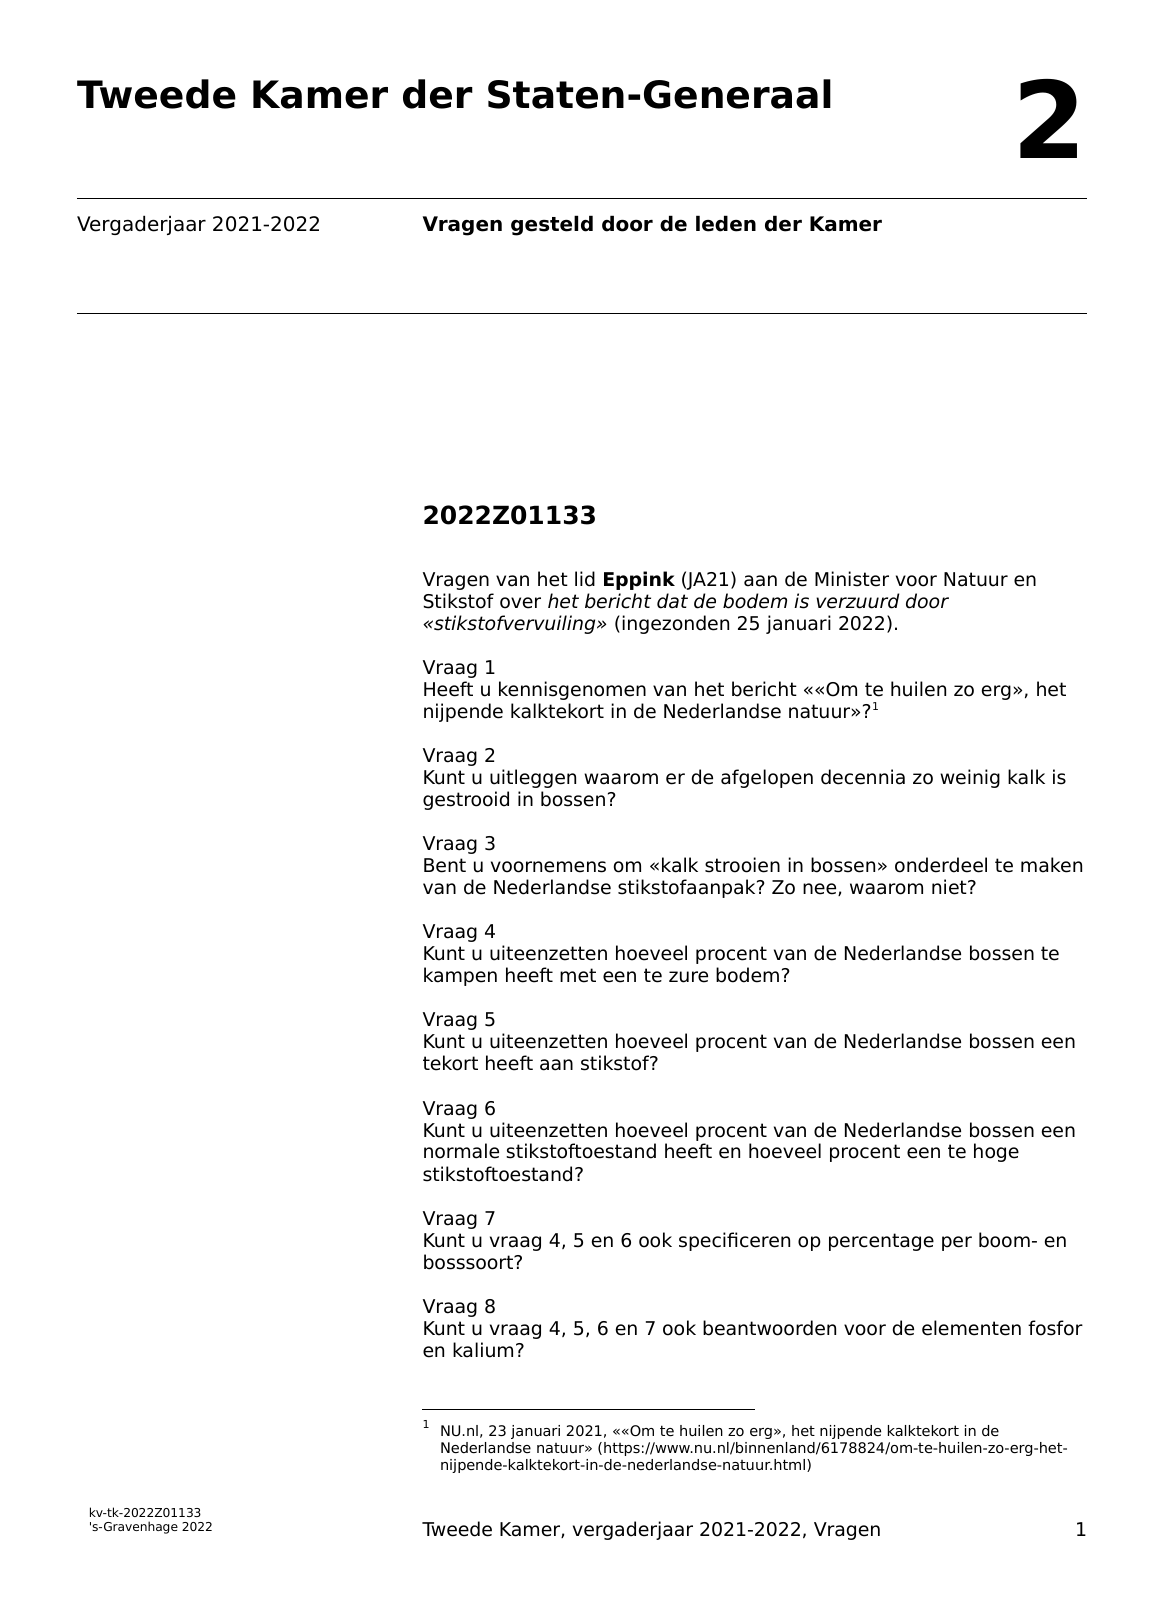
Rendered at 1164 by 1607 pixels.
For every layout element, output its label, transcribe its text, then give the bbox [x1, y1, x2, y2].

text Kunt u uitleggen waarom er de afgelopen decennia zo weinig kalk is gestrooid in bossen? [422, 767, 1087, 811]
text 's-Gravenhage 2022 [88, 1520, 323, 1534]
text Vragen van het lid Eppink (JA21) aan de Minister voor Natuur en Stikstof over het bericht dat de bodem is verzuurd door «stikstofvervuiling» (ingezonden 25 januari 2022). [422, 569, 1087, 635]
text 2022Z01133 [422, 501, 1087, 531]
text Vraag 3 [422, 833, 1087, 855]
table_header Tweede Kamer der Staten-Generaal [77, 59, 886, 198]
text Kunt u uiteenzetten hoeveel procent van de Nederlandse bossen een tekort heeft aan stikstof? [422, 1031, 1087, 1075]
text Vraag 1 [422, 657, 1087, 679]
table_header 2 [886, 59, 1087, 198]
text Vraag 6 [422, 1097, 1087, 1119]
text Kunt u uiteenzetten hoeveel procent van de Nederlandse bossen een normale stikstoftoestand heeft en hoeveel procent een te hoge stikstoftoestand? [422, 1119, 1087, 1185]
text Bent u voornemens om «kalk strooien in bossen» onderdeel te maken van de Nederlandse stikstofaanpak? Zo nee, waarom niet? [422, 855, 1087, 899]
text Vraag 8 [422, 1296, 1087, 1318]
text Vraag 2 [422, 745, 1087, 767]
table_cell Vergaderjaar 2021-2022 [77, 199, 422, 313]
text Vraag 7 [422, 1208, 1087, 1229]
text Kunt u uiteenzetten hoeveel procent van de Nederlandse bossen te kampen heeft met een te zure bodem? [422, 943, 1087, 987]
text Vraag 5 [422, 1009, 1087, 1031]
text kv-tk-2022Z01133 [88, 1506, 323, 1520]
text Vraag 4 [422, 921, 1087, 943]
table_cell Vragen gesteld door de leden der Kamer [422, 199, 1087, 313]
text Kunt u vraag 4, 5 en 6 ook specificeren op percentage per boom- en bosssoort? [422, 1229, 1087, 1273]
text Kunt u vraag 4, 5, 6 en 7 ook beantwoorden voor de elementen fosfor en kalium? [422, 1318, 1087, 1362]
text NU.nl, 23 januari 2021, ««Om te huilen zo erg», het nijpende kalktekort in de Nederlandse natuur» (https://www.nu.nl/binnenland/6178824/om-te-huilen-zo-erg-het-nijpende-kalktekort-in-de-nederlandse-natuur.html) [422, 1418, 1087, 1474]
text Heeft u kennisgenomen van het bericht ««Om te huilen zo erg», het nijpende kalktekort in de Nederlandse natuur»? [422, 679, 1087, 723]
